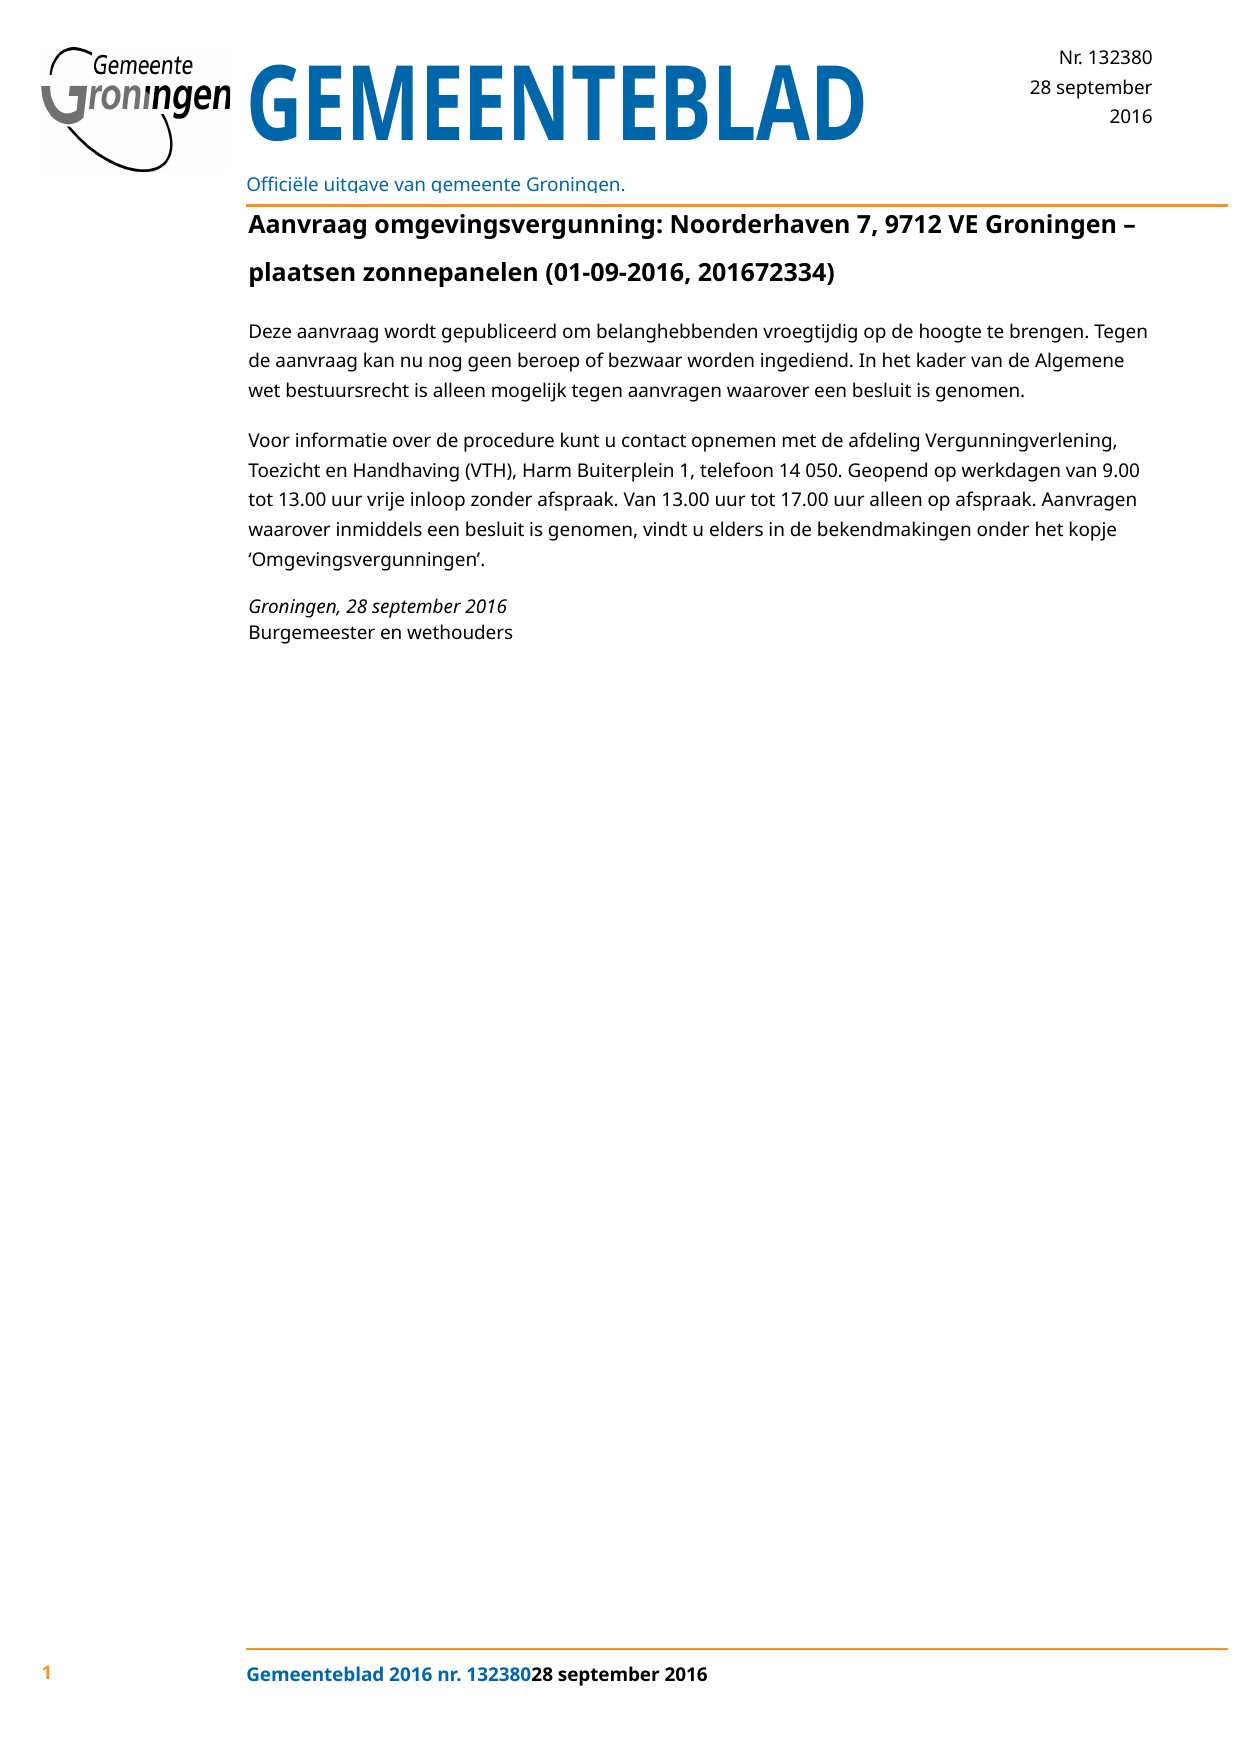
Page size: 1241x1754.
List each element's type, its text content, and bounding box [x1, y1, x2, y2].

text Voor informatie over de procedure kunt u contact opnemen met de afdeling Vergunningverlening, Toezicht en Handhaving (VTH), Harm Buiterplein 1, telefoon 14 050. Geopend op werkdagen van 9.00 tot 13.00 uur vrije inloop zonder afspraak. Van 13.00 uur tot 17.00 uur alleen op afspraak. Aanvragen waarover inmiddels een besluit is genomen, vindt u elders in de bekendmakingen onder het kopje ‘Omgevingsvergunningen’. [248, 427, 1152, 572]
text Aanvraag omgevingsvergunning: Noorderhaven 7, 9712 VE Groningen – plaatsen zonnepanelen (01-09-2016, 201672334) [248, 207, 1152, 288]
text Deze aanvraag wordt gepubliceerd om belanghebbenden vroegtijdig op de hoogte te brengen. Tegen de aanvraag kan nu nog geen beroep of bezwaar worden ingediend. In het kader van de Algemene wet bestuursrecht is alleen mogelijk tegen aanvragen waarover een besluit is genomen. [248, 318, 1152, 403]
picture [41, 47, 231, 172]
text Burgemeester en wethouders [248, 619, 1152, 645]
text Groningen, 28 september 2016 [248, 594, 1152, 619]
